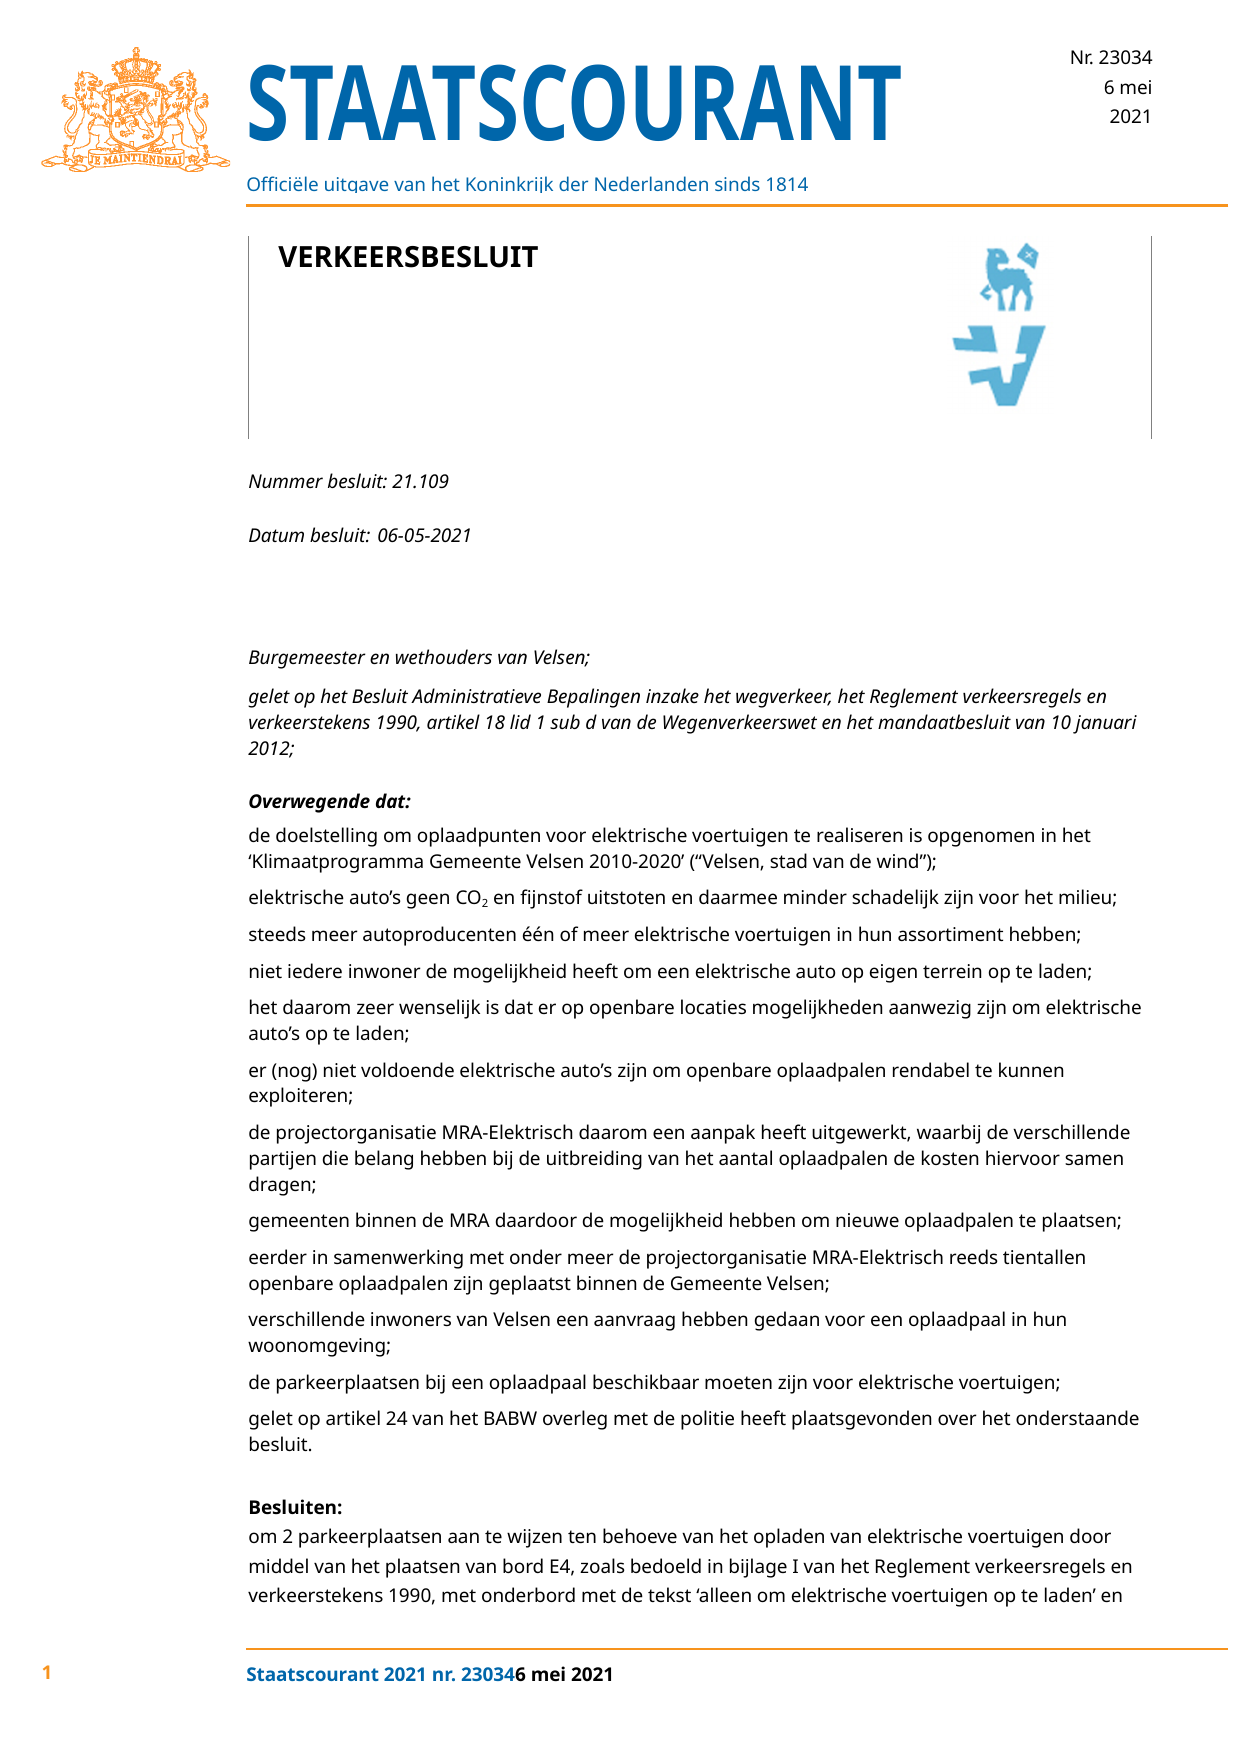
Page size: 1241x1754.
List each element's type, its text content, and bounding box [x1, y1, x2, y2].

text Overwegende dat: [248, 788, 1152, 814]
table_header [850, 414, 1151, 439]
picture [41, 47, 231, 172]
text Datum besluit: 06-05-2021 [248, 523, 1152, 548]
text Burgemeester en wethouders van Velsen; [248, 644, 1152, 670]
text Nummer besluit: 21.109 [248, 469, 1152, 494]
text elektrische auto’s geen CO2 en fijnstof uitstoten en daarmee minder schadelijk zijn voor het milieu; [248, 884, 1152, 910]
table_header VERKEERSBESLUIT [249, 236, 850, 439]
text gemeenten binnen de MRA daardoor de mogelijkheid hebben om nieuwe oplaadpalen te plaatsen; [248, 1207, 1152, 1233]
text verschillende inwoners van Velsen een aanvraag hebben gedaan voor een oplaadpaal in hun woonomgeving; [248, 1306, 1152, 1358]
picture [946, 236, 1055, 414]
text het daarom zeer wenselijk is dat er op openbare locaties mogelijkheden aanwezig zijn om elektrische auto’s op te laden; [248, 994, 1152, 1046]
text om 2 parkeerplaatsen aan te wijzen ten behoeve van het opladen van elektrische voertuigen door middel van het plaatsen van bord E4, zoals bedoeld in bijlage I van het Reglement verkeersregels en verkeerstekens 1990, met onderbord met de tekst ‘alleen om elektrische voertuigen op te laden’ en [248, 1523, 1152, 1608]
text Besluiten: [248, 1494, 1152, 1520]
text steeds meer autoproducenten één of meer elektrische voertuigen in hun assortiment hebben; [248, 921, 1152, 947]
text de projectorganisatie MRA-Elektrisch daarom een aanpak heeft uitgewerkt, waarbij de verschillende partijen die belang hebben bij de uitbreiding van het aantal oplaadpalen de kosten hiervoor samen dragen; [248, 1119, 1152, 1196]
text niet iedere inwoner de mogelijkheid heeft om een elektrische auto op eigen terrein op te laden; [248, 958, 1152, 983]
text eerder in samenwerking met onder meer de projectorganisatie MRA-Elektrisch reeds tientallen openbare oplaadpalen zijn geplaatst binnen de Gemeente Velsen; [248, 1244, 1152, 1296]
text de doelstelling om oplaadpunten voor elektrische voertuigen te realiseren is opgenomen in het ‘Klimaatprogramma Gemeente Velsen 2010-2020’ (“Velsen, stad van de wind”); [248, 822, 1152, 873]
text gelet op het Besluit Administratieve Bepalingen inzake het wegverkeer, het Reglement verkeersregels en verkeerstekens 1990, artikel 18 lid 1 sub d van de Wegenverkeerswet en het mandaatbesluit van 10 januari 2012; [248, 684, 1152, 761]
text de parkeerplaatsen bij een oplaadpaal beschikbaar moeten zijn voor elektrische voertuigen; [248, 1369, 1152, 1394]
text er (nog) niet voldoende elektrische auto’s zijn om openbare oplaadpalen rendabel te kunnen exploiteren; [248, 1057, 1152, 1108]
table_header [1055, 236, 1151, 413]
table_header [850, 236, 946, 413]
text gelet op artikel 24 van het BABW overleg met de politie heeft plaatsgevonden over het onderstaande besluit. [248, 1406, 1152, 1457]
